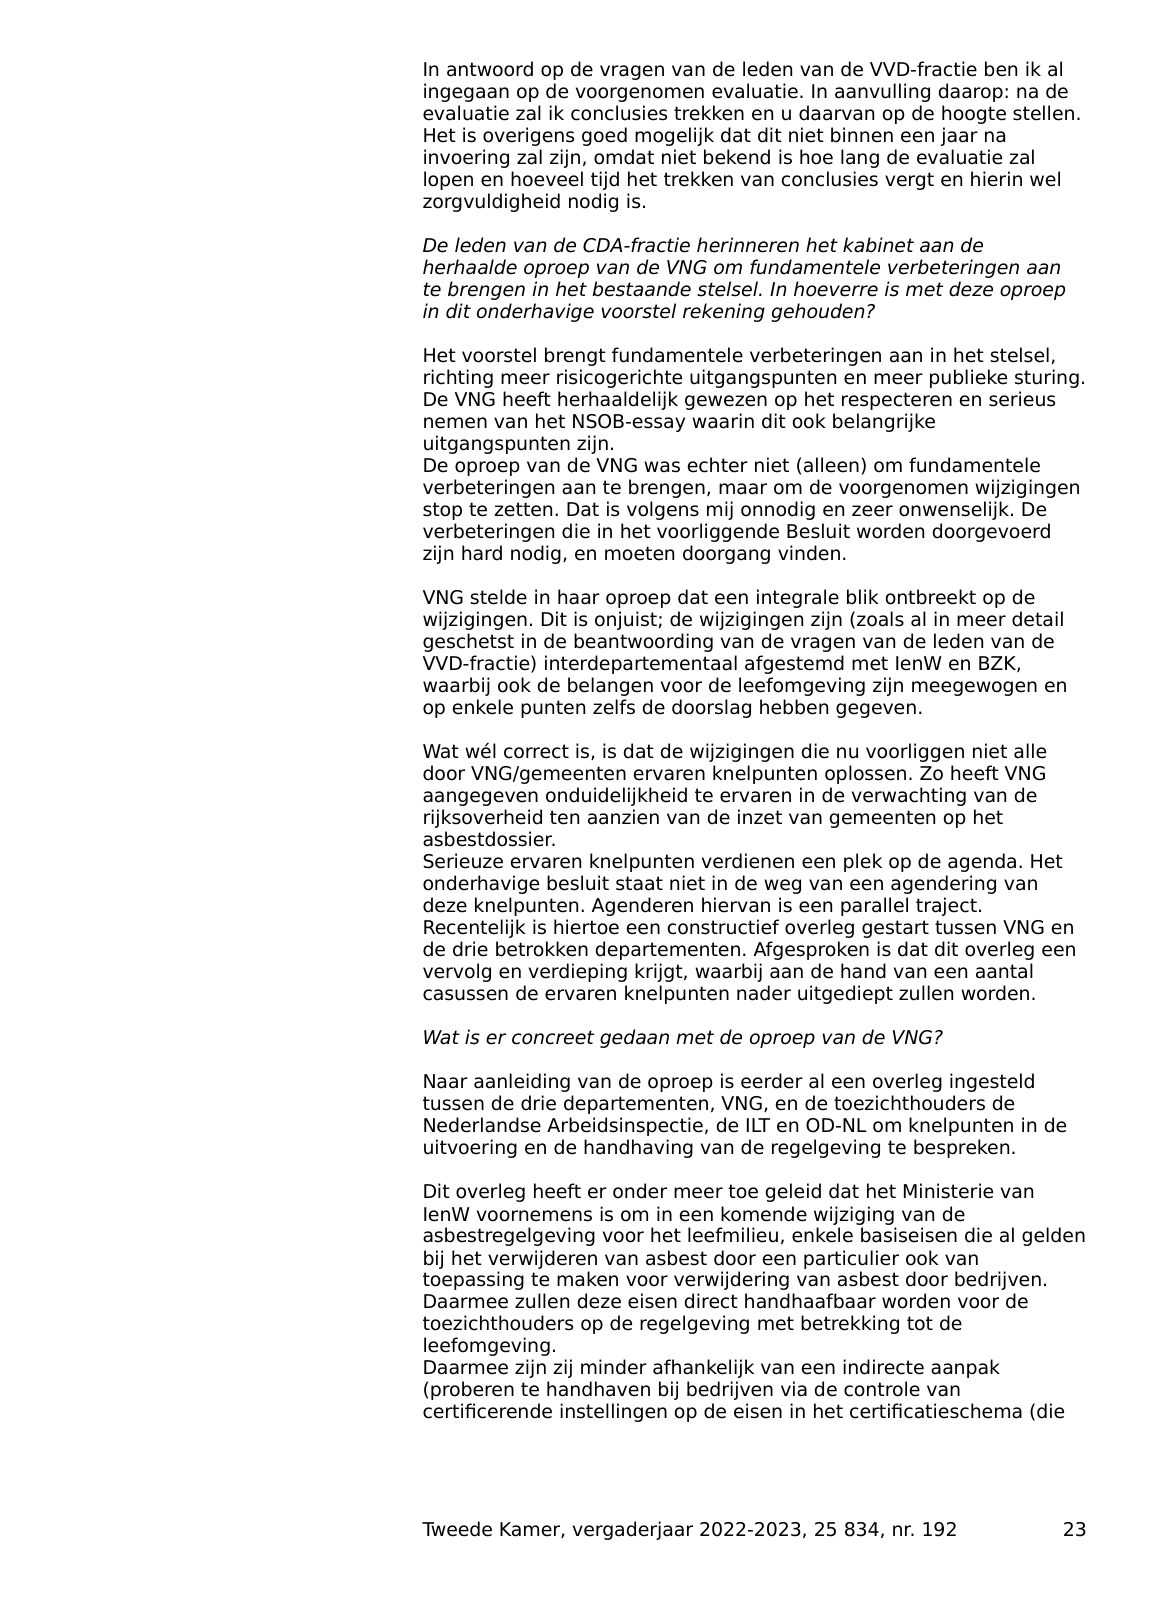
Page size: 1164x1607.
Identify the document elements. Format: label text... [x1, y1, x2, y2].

text De oproep van de VNG was echter niet (alleen) om fundamentele verbeteringen aan te brengen, maar om de voorgenomen wijzigingen stop te zetten. Dat is volgens mij onnodig en zeer onwenselijk. De verbeteringen die in het voorliggende Besluit worden doorgevoerd zijn hard nodig, en moeten doorgang vinden. [422, 455, 1087, 565]
text Recentelijk is hiertoe een constructief overleg gestart tussen VNG en de drie betrokken departementen. Afgesproken is dat dit overleg een vervolg en verdieping krijgt, waarbij aan de hand van een aantal casussen de ervaren knelpunten nader uitgediept zullen worden. [422, 917, 1087, 1005]
text De leden van de CDA-fractie herinneren het kabinet aan de herhaalde oproep van de VNG om fundamentele verbeteringen aan te brengen in het bestaande stelsel. In hoeverre is met deze oproep in dit onderhavige voorstel rekening gehouden? [422, 235, 1087, 323]
text Wat is er concreet gedaan met de oproep van de VNG? [422, 1027, 1087, 1049]
text Serieuze ervaren knelpunten verdienen een plek op de agenda. Het onderhavige besluit staat niet in de weg van een agendering van deze knelpunten. Agenderen hiervan is een parallel traject. [422, 851, 1087, 917]
text Naar aanleiding van de oproep is eerder al een overleg ingesteld tussen de drie departementen, VNG, en de toezichthouders de Nederlandse Arbeidsinspectie, de ILT en OD-NL om knelpunten in de uitvoering en de handhaving van de regelgeving te bespreken. [422, 1071, 1087, 1159]
text In antwoord op de vragen van de leden van de VVD-fractie ben ik al ingegaan op de voorgenomen evaluatie. In aanvulling daarop: na de evaluatie zal ik conclusies trekken en u daarvan op de hoogte stellen. Het is overigens goed mogelijk dat dit niet binnen een jaar na invoering zal zijn, omdat niet bekend is hoe lang de evaluatie zal lopen en hoeveel tijd het trekken van conclusies vergt en hierin wel zorgvuldigheid nodig is. [422, 59, 1087, 213]
text VNG stelde in haar oproep dat een integrale blik ontbreekt op de wijzigingen. Dit is onjuist; de wijzigingen zijn (zoals al in meer detail geschetst in de beantwoording van de vragen van de leden van de VVD-fractie) interdepartementaal afgestemd met IenW en BZK, waarbij ook de belangen voor de leefomgeving zijn meegewogen en op enkele punten zelfs de doorslag hebben gegeven. [422, 587, 1087, 719]
text Het voorstel brengt fundamentele verbeteringen aan in het stelsel, richting meer risicogerichte uitgangspunten en meer publieke sturing. De VNG heeft herhaaldelijk gewezen op het respecteren en serieus nemen van het NSOB-essay waarin dit ook belangrijke uitgangspunten zijn. [422, 345, 1087, 455]
text Wat wél correct is, is dat de wijzigingen die nu voorliggen niet alle door VNG/gemeenten ervaren knelpunten oplossen. Zo heeft VNG aangegeven onduidelijkheid te ervaren in de verwachting van de rijksoverheid ten aanzien van de inzet van gemeenten op het asbestdossier. [422, 741, 1087, 851]
text Daarmee zijn zij minder afhankelijk van een indirecte aanpak (proberen te handhaven bij bedrijven via de controle van certificerende instellingen op de eisen in het certificatieschema (die [422, 1357, 1087, 1423]
text Dit overleg heeft er onder meer toe geleid dat het Ministerie van IenW voornemens is om in een komende wijziging van de asbestregelgeving voor het leefmilieu, enkele basiseisen die al gelden bij het verwijderen van asbest door een particulier ook van toepassing te maken voor verwijdering van asbest door bedrijven. Daarmee zullen deze eisen direct handhaafbaar worden voor de toezichthouders op de regelgeving met betrekking tot de leefomgeving. [422, 1181, 1087, 1357]
